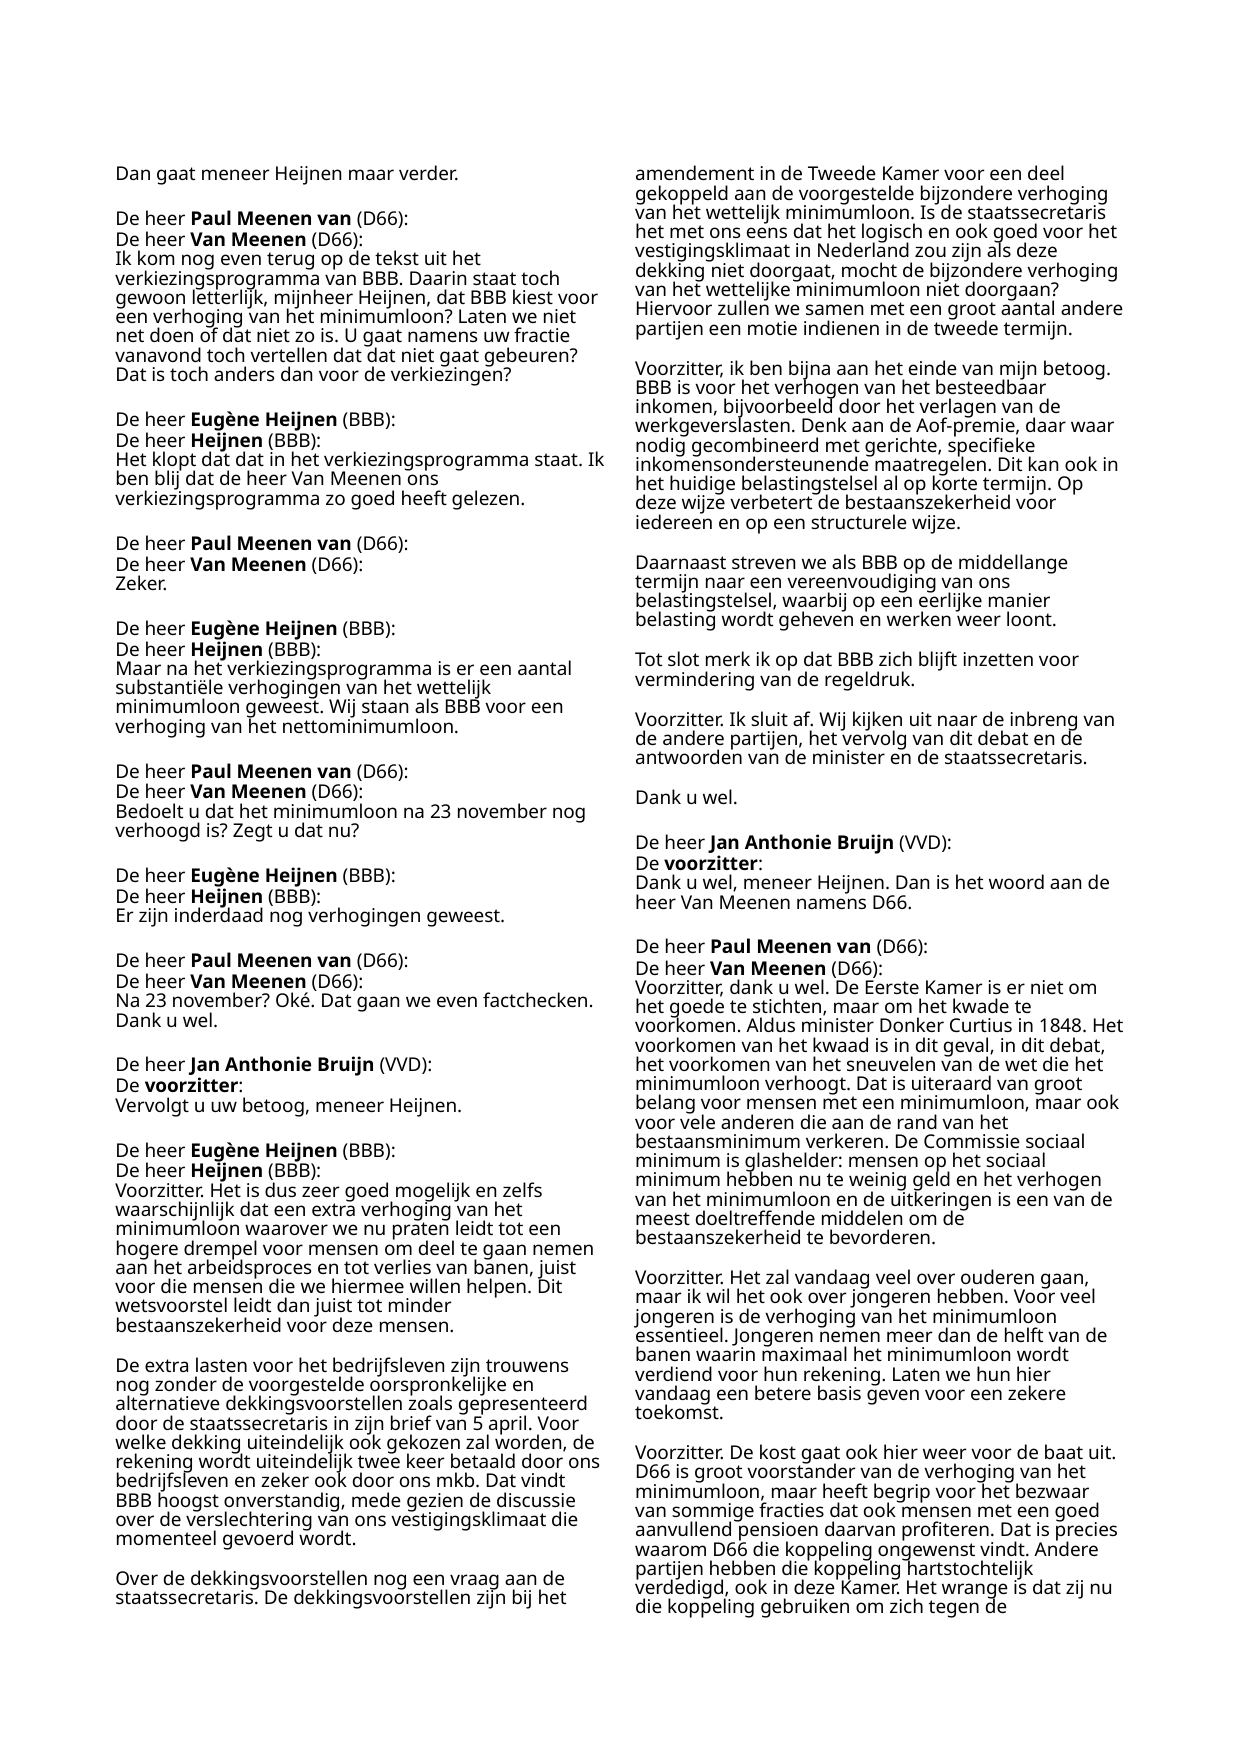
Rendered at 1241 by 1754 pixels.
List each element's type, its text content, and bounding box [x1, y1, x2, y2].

text Maar na het verkiezingsprogramma is er een aantal substantiële verhogingen van het wettelijk minimumloon geweest. Wij staan als BBB voor een verhoging van het nettominimumloon. [115, 660, 605, 737]
text De heer Jan Anthonie Bruijn (VVD): [115, 1052, 605, 1077]
text De heer Paul Meenen van (D66): [115, 758, 605, 783]
text Voorzitter. Ik sluit af. Wij kijken uit naar de inbreng van de andere partijen, het vervolg van dit debat en de antwoorden van de minister en de staatssecretaris. [635, 711, 1125, 768]
text De extra lasten voor het bedrijfsleven zijn trouwens nog zonder de voorgestelde oorspronkelijke en alternatieve dekkingsvoorstellen zoals gepresenteerd door de staatssecretaris in zijn brief van 5 april. Voor welke dekking uiteindelijk ook gekozen zal worden, de rekening wordt uiteindelijk twee keer betaald door ons bedrijfsleven en zeker ook door ons mkb. Dat vindt BBB hoogst onverstandig, mede gezien de discussie over de verslechtering van ons vestigingsklimaat die momenteel gevoerd wordt. [115, 1357, 605, 1549]
text De heer Jan Anthonie Bruijn (VVD): [635, 829, 1125, 855]
text Dan gaat meneer Heijnen maar verder. [115, 165, 605, 184]
text Tot slot merk ik op dat BBB zich blijft inzetten voor vermindering van de regeldruk. [635, 651, 1125, 690]
text De heer Heijnen (BBB): [115, 888, 605, 907]
text Voorzitter, dank u wel. De Eerste Kamer is er niet om het goede te stichten, maar om het kwade te voorkomen. Aldus minister Donker Curtius in 1848. Het voorkomen van het kwaad is in dit geval, in dit debat, het voorkomen van het sneuvelen van de wet die het minimumloon verhoogt. Dat is uiteraard van groot belang voor mensen met een minimumloon, maar ook voor vele anderen die aan de rand van het bestaansminimum verkeren. De Commissie sociaal minimum is glashelder: mensen op het sociaal minimum hebben nu te weinig geld en het verhogen van het minimumloon en de uitkeringen is een van de meest doeltreffende middelen om de bestaanszekerheid te bevorderen. [635, 979, 1125, 1248]
text De heer Van Meenen (D66): [115, 973, 605, 992]
text Ik kom nog even terug op de tekst uit het verkiezingsprogramma van BBB. Daarin staat toch gewoon letterlijk, mijnheer Heijnen, dat BBB kiest voor een verhoging van het minimumloon? Laten we niet net doen of dat niet zo is. U gaat namens uw fractie vanavond toch vertellen dat dat niet gaat gebeuren? Dat is toch anders dan voor de verkiezingen? [115, 250, 605, 385]
text Zeker. [115, 575, 605, 594]
text De heer Eugène Heijnen (BBB): [115, 406, 605, 432]
text Dank u wel. [635, 789, 1125, 808]
text De heer Heijnen (BBB): [115, 1162, 605, 1182]
text De voorzitter: [115, 1077, 605, 1097]
text De heer Van Meenen (D66): [115, 556, 605, 575]
text De voorzitter: [635, 855, 1125, 874]
text De heer Heijnen (BBB): [115, 641, 605, 660]
text Na 23 november? Oké. Dat gaan we even factchecken. Dank u wel. [115, 992, 605, 1031]
text De heer Van Meenen (D66): [115, 231, 605, 250]
text Er zijn inderdaad nog verhogingen geweest. [115, 907, 605, 926]
text De heer Eugène Heijnen (BBB): [115, 615, 605, 641]
text De heer Paul Meenen van (D66): [635, 934, 1125, 959]
text Dank u wel, meneer Heijnen. Dan is het woord aan de heer Van Meenen namens D66. [635, 874, 1125, 913]
text De heer Eugène Heijnen (BBB): [115, 1137, 605, 1162]
text amendement in de Tweede Kamer voor een deel gekoppeld aan de voorgestelde bijzondere verhoging van het wettelijk minimumloon. Is de staatssecretaris het met ons eens dat het logisch en ook goed voor het vestigingsklimaat in Nederland zou zijn als deze dekking niet doorgaat, mocht de bijzondere verhoging van het wettelijke minimumloon niet doorgaan? Hiervoor zullen we samen met een groot aantal andere partijen een motie indienen in de tweede termijn. [635, 165, 1125, 339]
text Daarnaast streven we als BBB op de middellange termijn naar een vereenvoudiging van ons belastingstelsel, waarbij op een eerlijke manier belasting wordt geheven en werken weer loont. [635, 554, 1125, 631]
text Bedoelt u dat het minimumloon na 23 november nog verhoogd is? Zegt u dat nu? [115, 803, 605, 841]
text Voorzitter. De kost gaat ook hier weer voor de baat uit. D66 is groot voorstander van de verhoging van het minimumloon, maar heeft begrip voor het bezwaar van sommige fracties dat ook mensen met een goed aanvullend pensioen daarvan profiteren. Dat is precies waarom D66 die koppeling ongewenst vindt. Andere partijen hebben die koppeling hartstochtelijk verdedigd, ook in deze Kamer. Het wrange is dat zij nu die koppeling gebruiken om zich tegen de [635, 1444, 1125, 1618]
text De heer Paul Meenen van (D66): [115, 530, 605, 556]
text De heer Van Meenen (D66): [115, 783, 605, 803]
text De heer Paul Meenen van (D66): [115, 205, 605, 231]
text Voorzitter. Het zal vandaag veel over ouderen gaan, maar ik wil het ook over jongeren hebben. Voor veel jongeren is de verhoging van het minimumloon essentieel. Jongeren nemen meer dan de helft van de banen waarin maximaal het minimumloon wordt verdiend voor hun rekening. Laten we hun hier vandaag een betere basis geven voor een zekere toekomst. [635, 1269, 1125, 1423]
text Vervolgt u uw betoog, meneer Heijnen. [115, 1097, 605, 1116]
text De heer Paul Meenen van (D66): [115, 947, 605, 973]
text De heer Van Meenen (D66): [635, 959, 1125, 979]
text Voorzitter, ik ben bijna aan het einde van mijn betoog. BBB is voor het verhogen van het besteedbaar inkomen, bijvoorbeeld door het verlagen van de werkgeverslasten. Denk aan de Aof-premie, daar waar nodig gecombineerd met gerichte, specifieke inkomensondersteunende maatregelen. Dit kan ook in het huidige belastingstelsel al op korte termijn. Op deze wijze verbetert de bestaanszekerheid voor iedereen en op een structurele wijze. [635, 359, 1125, 533]
text Over de dekkingsvoorstellen nog een vraag aan de staatssecretaris. De dekkingsvoorstellen zijn bij het [115, 1570, 605, 1609]
text De heer Heijnen (BBB): [115, 432, 605, 451]
text Het klopt dat dat in het verkiezingsprogramma staat. Ik ben blij dat de heer Van Meenen ons verkiezingsprogramma zo goed heeft gelezen. [115, 451, 605, 509]
text De heer Eugène Heijnen (BBB): [115, 862, 605, 888]
text Voorzitter. Het is dus zeer goed mogelijk en zelfs waarschijnlijk dat een extra verhoging van het minimumloon waarover we nu praten leidt tot een hogere drempel voor mensen om deel te gaan nemen aan het arbeidsproces en tot verlies van banen, juist voor die mensen die we hiermee willen helpen. Dit wetsvoorstel leidt dan juist tot minder bestaanszekerheid voor deze mensen. [115, 1182, 605, 1336]
